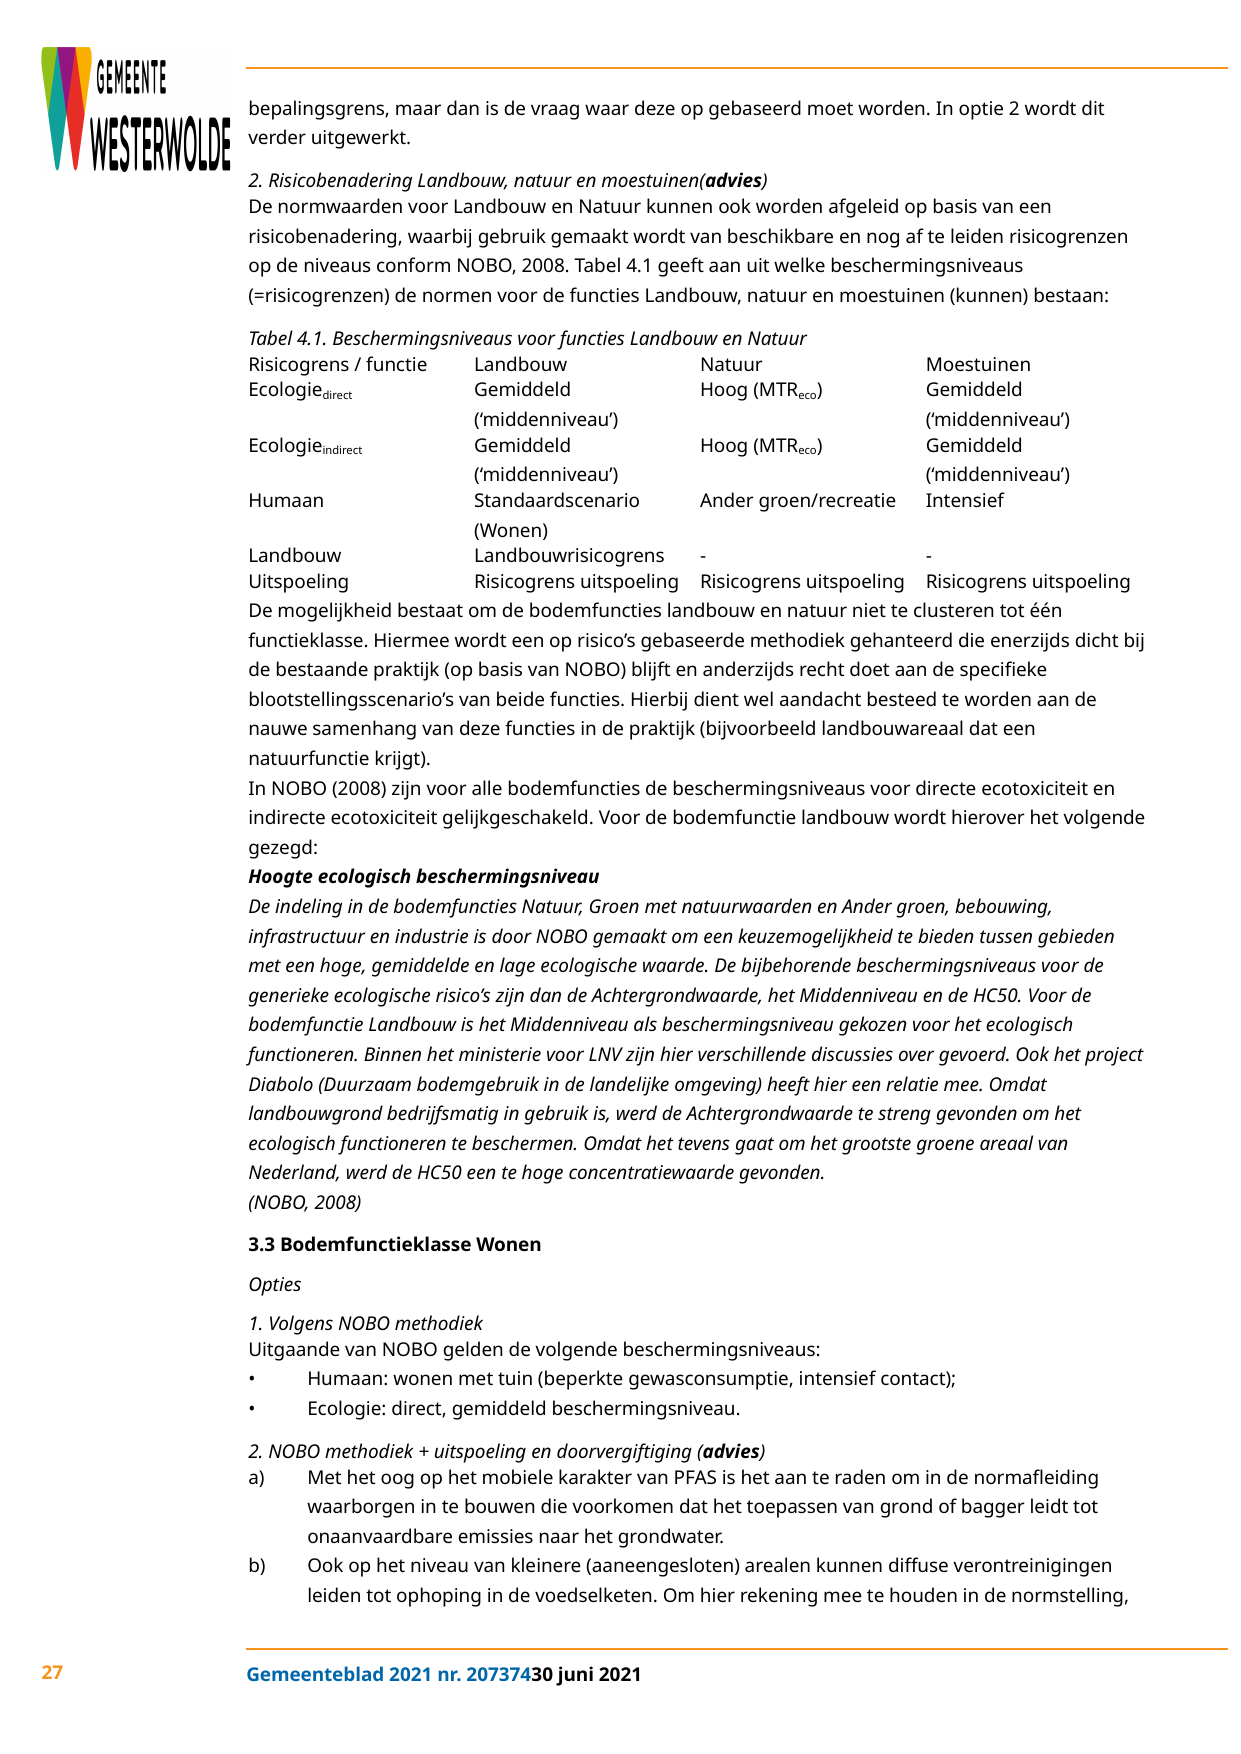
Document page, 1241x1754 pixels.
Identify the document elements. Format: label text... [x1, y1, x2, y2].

picture [41, 47, 231, 172]
table_header Landbouw [474, 351, 700, 377]
table_cell Gemiddeld (‘middenniveau’) [474, 377, 700, 432]
text 1. Volgens NOBO methodiek [248, 1310, 1152, 1336]
table_cell - [926, 543, 1152, 568]
table_cell Landbouwrisicogrens [474, 543, 700, 568]
text In NOBO (2008) zijn voor alle bodemfuncties de beschermingsniveaus voor directe ecotoxiciteit en indirecte ecotoxiciteit gelijkgeschakeld. Voor de bodemfunctie landbouw wordt hierover het volgende gezegd: [248, 775, 1152, 860]
table_cell Risicogrens uitspoeling [926, 568, 1152, 594]
table_header Risicogrens / functie [248, 351, 474, 377]
text Opties [248, 1271, 1152, 1297]
list Met het oog op het mobiele karakter van PFAS is het aan te raden om in de normafleiding waarborgen in te bouwen die voorkomen dat het toepassen van grond of bagger leidt tot onaanvaardbare emissies naar het grondwater. [248, 1464, 1152, 1549]
table_cell Hoog (MTReco) [700, 432, 926, 487]
table_cell Humaan [248, 487, 474, 543]
list Ecologie: direct, gemiddeld beschermingsniveau. [248, 1395, 1152, 1421]
text De normwaarden voor Landbouw en Natuur kunnen ook worden afgeleid op basis van een risicobenadering, waarbij gebruik gemaakt wordt van beschikbare en nog af te leiden risicogrenzen op de niveaus conform NOBO, 2008. Tabel 4.1 geeft aan uit welke beschermingsniveaus (=risicogrenzen) de normen voor de functies Landbouw, natuur en moestuinen (kunnen) bestaan: [248, 193, 1152, 308]
table_cell Risicogrens uitspoeling [700, 568, 926, 594]
list Humaan: wonen met tuin (beperkte gewasconsumptie, intensief contact); [248, 1365, 1152, 1391]
table_cell Gemiddeld (‘middenniveau’) [474, 432, 700, 487]
table_header Moestuinen [926, 351, 1152, 377]
table_cell Landbouw [248, 543, 474, 568]
table_cell Hoog (MTReco) [700, 377, 926, 432]
table_cell Gemiddeld (‘middenniveau’) [926, 432, 1152, 487]
text bepalingsgrens, maar dan is de vraag waar deze op gebaseerd moet worden. In optie 2 wordt dit verder uitgewerkt. [248, 95, 1152, 150]
list Ook op het niveau van kleinere (aaneengesloten) arealen kunnen diffuse verontreinigingen leiden tot ophoping in de voedselketen. Om hier rekening mee te houden in de normstelling, [248, 1553, 1152, 1608]
table_cell Ecologieindirect [248, 432, 474, 487]
text Tabel 4.1. Beschermingsniveaus voor functies Landbouw en Natuur [248, 325, 1152, 351]
table_cell - [700, 543, 926, 568]
table_cell Gemiddeld (‘middenniveau’) [926, 377, 1152, 432]
table_header Hoogte ecologisch beschermingsniveau De indeling in de bodemfuncties Natuur, Groen met natuurwaarden en Ander groen, bebouwing, infrastructuur en industrie is door NOBO gemaakt om een keuzemogelijkheid te bieden tussen gebieden met een hoge, gemiddelde en lage ecologische waarde. De bijbehorende beschermingsniveaus voor de generieke ecologische risico’s zijn dan de Achtergrondwaarde, het Middenniveau en de HC50. Voor de bodemfunctie Landbouw is het Middenniveau als beschermingsniveau gekozen voor het ecologisch functioneren. Binnen het ministerie voor LNV zijn hier verschillende discussies over gevoerd. Ook het project Diabolo (Duurzaam bodemgebruik in de landelijke omgeving) heeft hier een relatie mee. Omdat landbouwgrond bedrijfsmatig in gebruik is, werd de Achtergrondwaarde te streng gevonden om het ecologisch functioneren te beschermen. Omdat het tevens gaat om het grootste groene areaal van Nederland, werd de HC50 een te hoge concentratiewaarde gevonden. (NOBO, 2008) [248, 864, 1152, 1215]
table_cell Standaardscenario (Wonen) [474, 487, 700, 543]
table_cell Intensief [926, 487, 1152, 543]
text 3.3 Bodemfunctieklasse Wonen [248, 1232, 1152, 1257]
text 2. NOBO methodiek + uitspoeling en doorvergiftiging (advies) [248, 1438, 1152, 1464]
text De mogelijkheid bestaat om de bodemfuncties landbouw en natuur niet te clusteren tot één functieklasse. Hiermee wordt een op risico’s gebaseerde methodiek gehanteerd die enerzijds dicht bij de bestaande praktijk (op basis van NOBO) blijft en anderzijds recht doet aan de specifieke blootstellingsscenario’s van beide functies. Hierbij dient wel aandacht besteed te worden aan de nauwe samenhang van deze functies in de praktijk (bijvoorbeeld landbouwareaal dat een natuurfunctie krijgt). [248, 597, 1152, 771]
table_cell Ecologiedirect [248, 377, 474, 432]
table_cell Ander groen/recreatie [700, 487, 926, 543]
table_header Natuur [700, 351, 926, 377]
table_cell Risicogrens uitspoeling [474, 568, 700, 594]
text Uitgaande van NOBO gelden de volgende beschermingsniveaus: [248, 1336, 1152, 1362]
text 2. Risicobenadering Landbouw, natuur en moestuinen(advies) [248, 167, 1152, 193]
table_cell Uitspoeling [248, 568, 474, 594]
